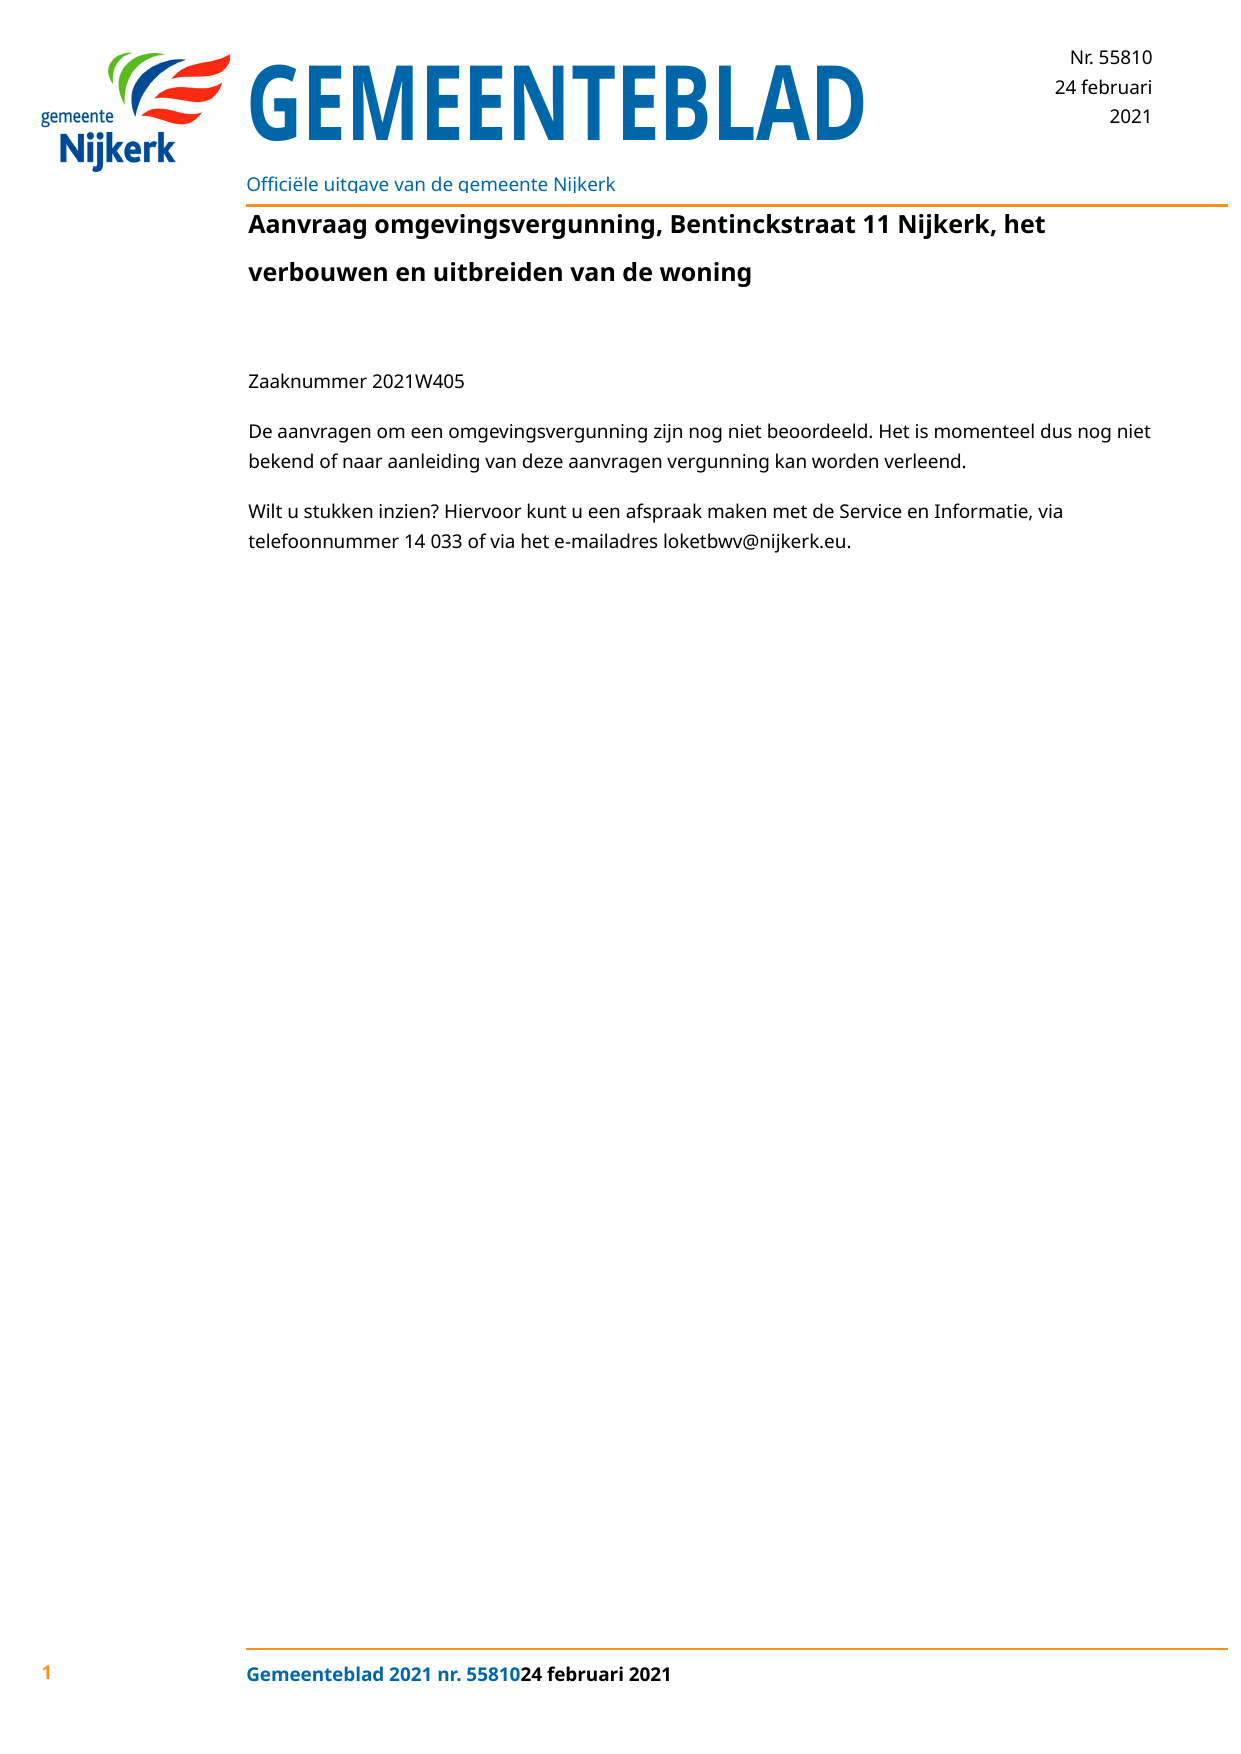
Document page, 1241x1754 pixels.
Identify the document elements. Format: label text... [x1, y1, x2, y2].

text Zaaknummer 2021W405 [248, 368, 1152, 394]
picture [41, 47, 231, 172]
text De aanvragen om een omgevingsvergunning zijn nog niet beoordeeld. Het is momenteel dus nog niet bekend of naar aanleiding van deze aanvragen vergunning kan worden verleend. [248, 419, 1152, 474]
text Aanvraag omgevingsvergunning, Bentinckstraat 11 Nijkerk, het verbouwen en uitbreiden van de woning [248, 207, 1152, 288]
text Wilt u stukken inzien? Hiervoor kunt u een afspraak maken met de Service en Informatie, via telefoonnummer 14 033 of via het e-mailadres loketbwv@nijkerk.eu. [248, 499, 1152, 554]
